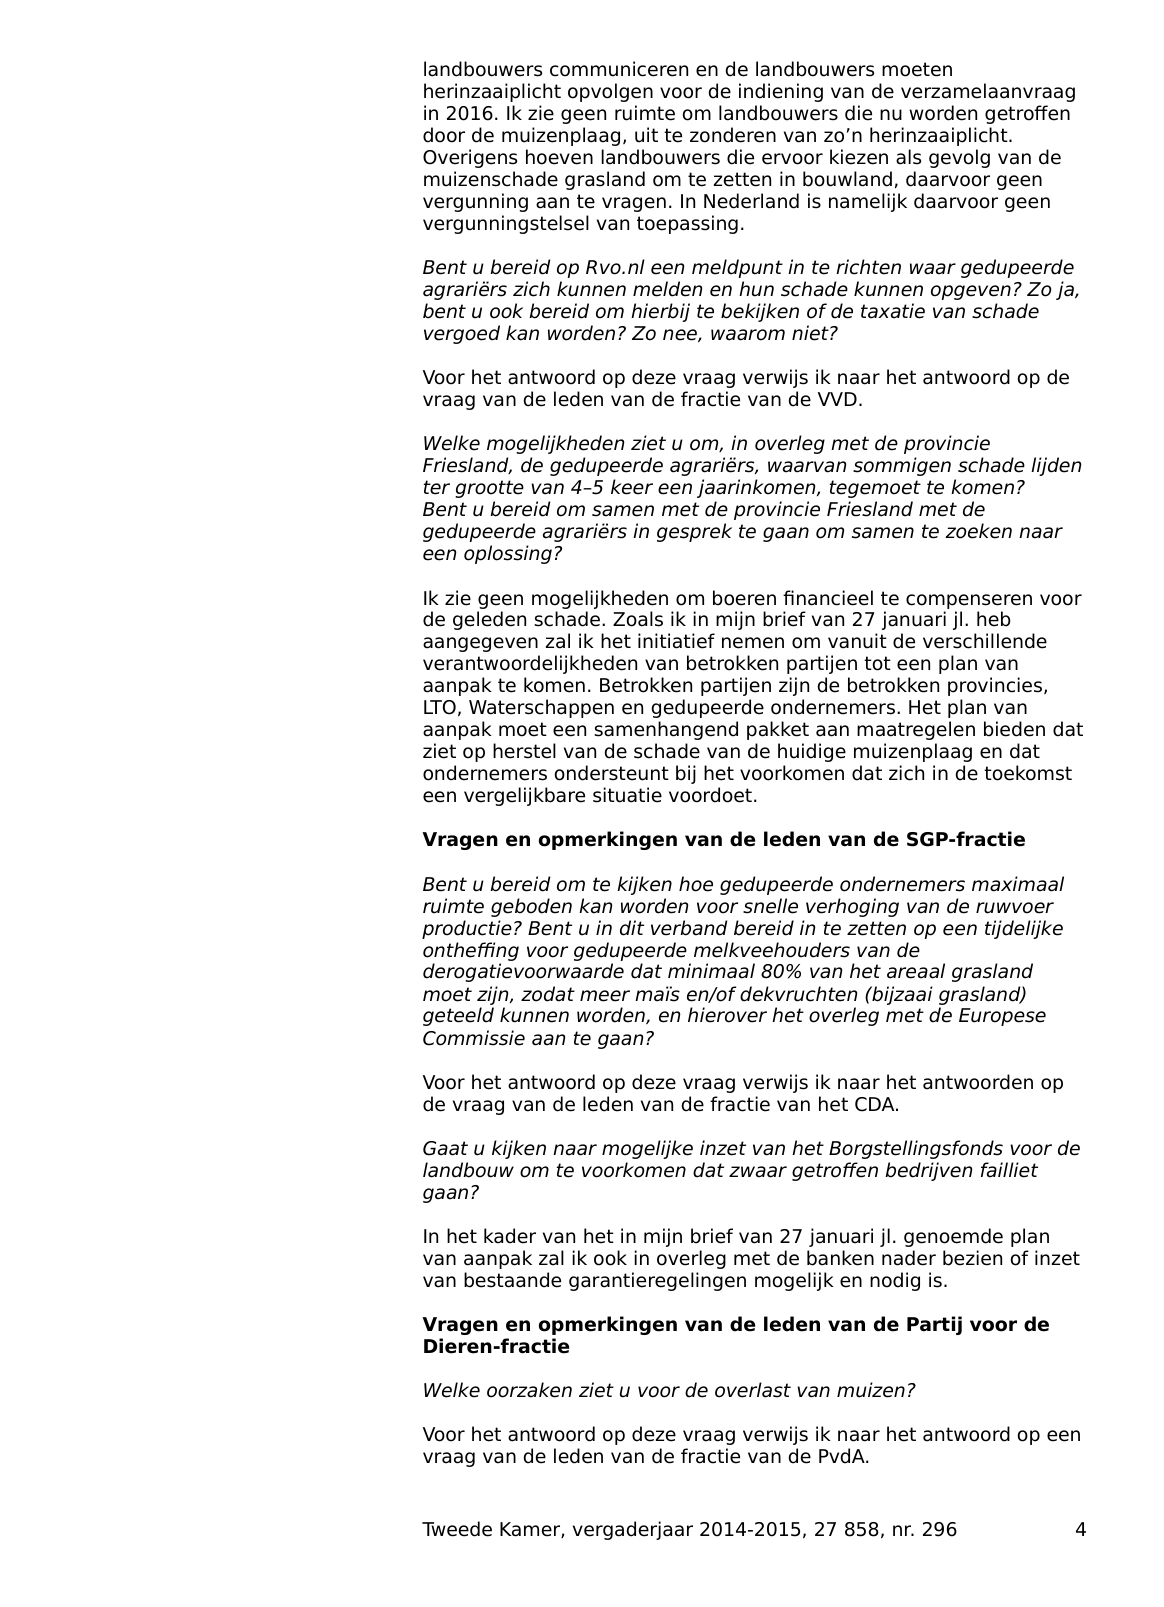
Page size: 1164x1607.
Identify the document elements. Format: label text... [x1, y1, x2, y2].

text Voor het antwoord op deze vraag verwijs ik naar het antwoorden op de vraag van de leden van de fractie van het CDA. [422, 1072, 1087, 1116]
subtitle Gaat u kijken naar mogelijke inzet van het Borgstellingsfonds voor de landbouw om te voorkomen dat zwaar getroffen bedrijven failliet gaan? [422, 1138, 1087, 1204]
subtitle Vragen en opmerkingen van de leden van de Partij voor de Dieren-fractie [422, 1314, 1087, 1358]
subtitle Bent u bereid om te kijken hoe gedupeerde ondernemers maximaal ruimte geboden kan worden voor snelle verhoging van de ruwvoer productie? Bent u in dit verband bereid in te zetten op een tijdelijke ontheffing voor gedupeerde melkveehouders van de derogatievoorwaarde dat minimaal 80% van het areaal grasland moet zijn, zodat meer maïs en/of dekvruchten (bijzaai grasland) geteeld kunnen worden, en hierover het overleg met de Europese Commissie aan te gaan? [422, 873, 1087, 1049]
text landbouwers communiceren en de landbouwers moeten herinzaaiplicht opvolgen voor de indiening van de verzamelaanvraag in 2016. Ik zie geen ruimte om landbouwers die nu worden getroffen door de muizenplaag, uit te zonderen van zo’n herinzaaiplicht. Overigens hoeven landbouwers die ervoor kiezen als gevolg van de muizenschade grasland om te zetten in bouwland, daarvoor geen vergunning aan te vragen. In Nederland is namelijk daarvoor geen vergunningstelsel van toepassing. [422, 59, 1087, 235]
text Voor het antwoord op deze vraag verwijs ik naar het antwoord op een vraag van de leden van de fractie van de PvdA. [422, 1424, 1087, 1468]
subtitle Welke mogelijkheden ziet u om, in overleg met de provincie Friesland, de gedupeerde agrariërs, waarvan sommigen schade lijden ter grootte van 4–5 keer een jaarinkomen, tegemoet te komen? [422, 433, 1087, 499]
text Ik zie geen mogelijkheden om boeren financieel te compenseren voor de geleden schade. Zoals ik in mijn brief van 27 januari jl. heb aangegeven zal ik het initiatief nemen om vanuit de verschillende verantwoordelijkheden van betrokken partijen tot een plan van aanpak te komen. Betrokken partijen zijn de betrokken provincies, LTO, Waterschappen en gedupeerde ondernemers. Het plan van aanpak moet een samenhangend pakket aan maatregelen bieden dat ziet op herstel van de schade van de huidige muizenplaag en dat ondernemers ondersteunt bij het voorkomen dat zich in de toekomst een vergelijkbare situatie voordoet. [422, 587, 1087, 807]
subtitle Vragen en opmerkingen van de leden van de SGP-fractie [422, 829, 1087, 851]
text Voor het antwoord op deze vraag verwijs ik naar het antwoord op de vraag van de leden van de fractie van de VVD. [422, 367, 1087, 411]
subtitle Welke oorzaken ziet u voor de overlast van muizen? [422, 1380, 1087, 1402]
text Bent u bereid om samen met de provincie Friesland met de gedupeerde agrariërs in gesprek te gaan om samen te zoeken naar een oplossing? [422, 499, 1087, 565]
text In het kader van het in mijn brief van 27 januari jl. genoemde plan van aanpak zal ik ook in overleg met de banken nader bezien of inzet van bestaande garantieregelingen mogelijk en nodig is. [422, 1226, 1087, 1292]
subtitle Bent u bereid op Rvo.nl een meldpunt in te richten waar gedupeerde agrariërs zich kunnen melden en hun schade kunnen opgeven? Zo ja, bent u ook bereid om hierbij te bekijken of de taxatie van schade vergoed kan worden? Zo nee, waarom niet? [422, 257, 1087, 345]
